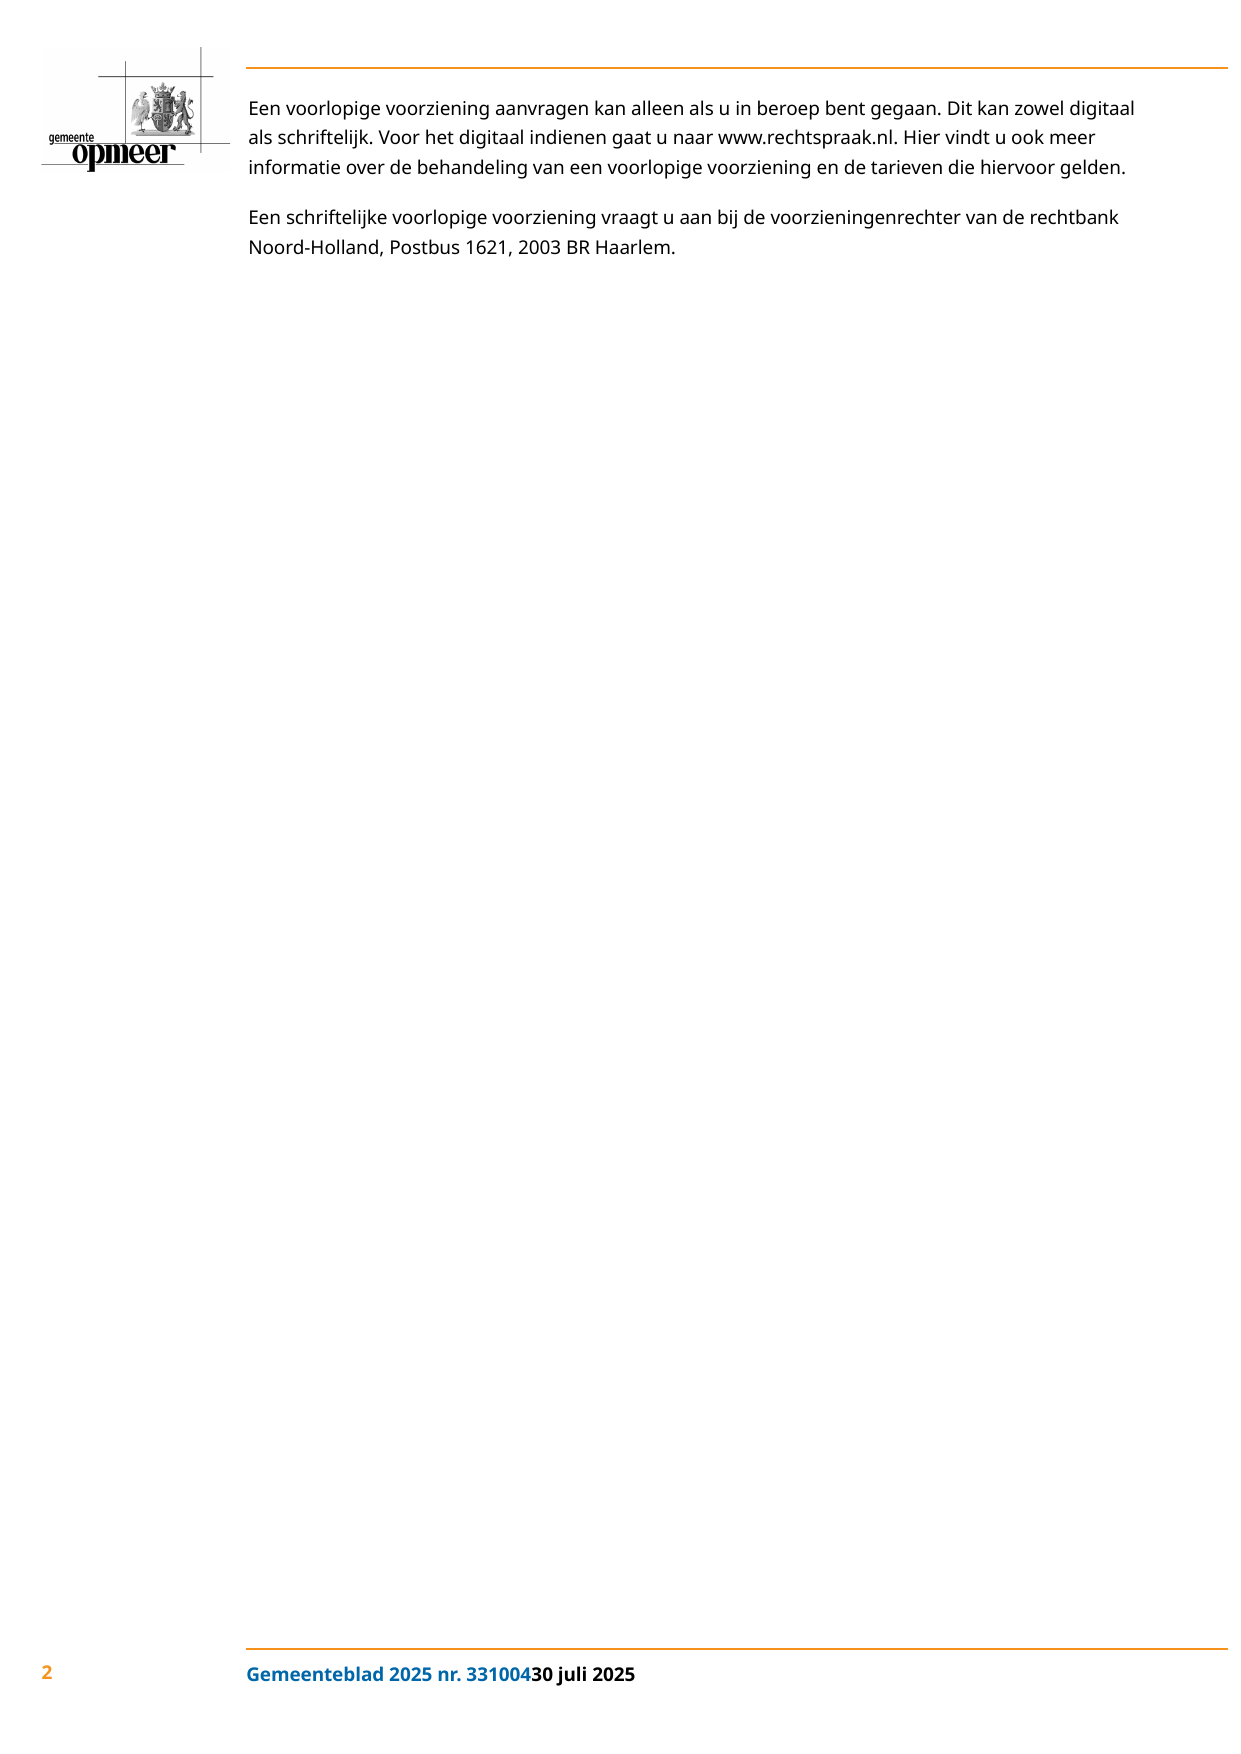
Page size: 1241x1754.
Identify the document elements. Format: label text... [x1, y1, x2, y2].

picture [41, 47, 231, 172]
text Een schriftelijke voorlopige voorziening vraagt u aan bij de voorzieningenrechter van de rechtbank Noord-Holland, Postbus 1621, 2003 BR Haarlem. [248, 204, 1152, 260]
text Een voorlopige voorziening aanvragen kan alleen als u in beroep bent gegaan. Dit kan zowel digitaal als schriftelijk. Voor het digitaal indienen gaat u naar www.rechtspraak.nl. Hier vindt u ook meer informatie over de behandeling van een voorlopige voorziening en de tarieven die hiervoor gelden. [248, 95, 1152, 180]
